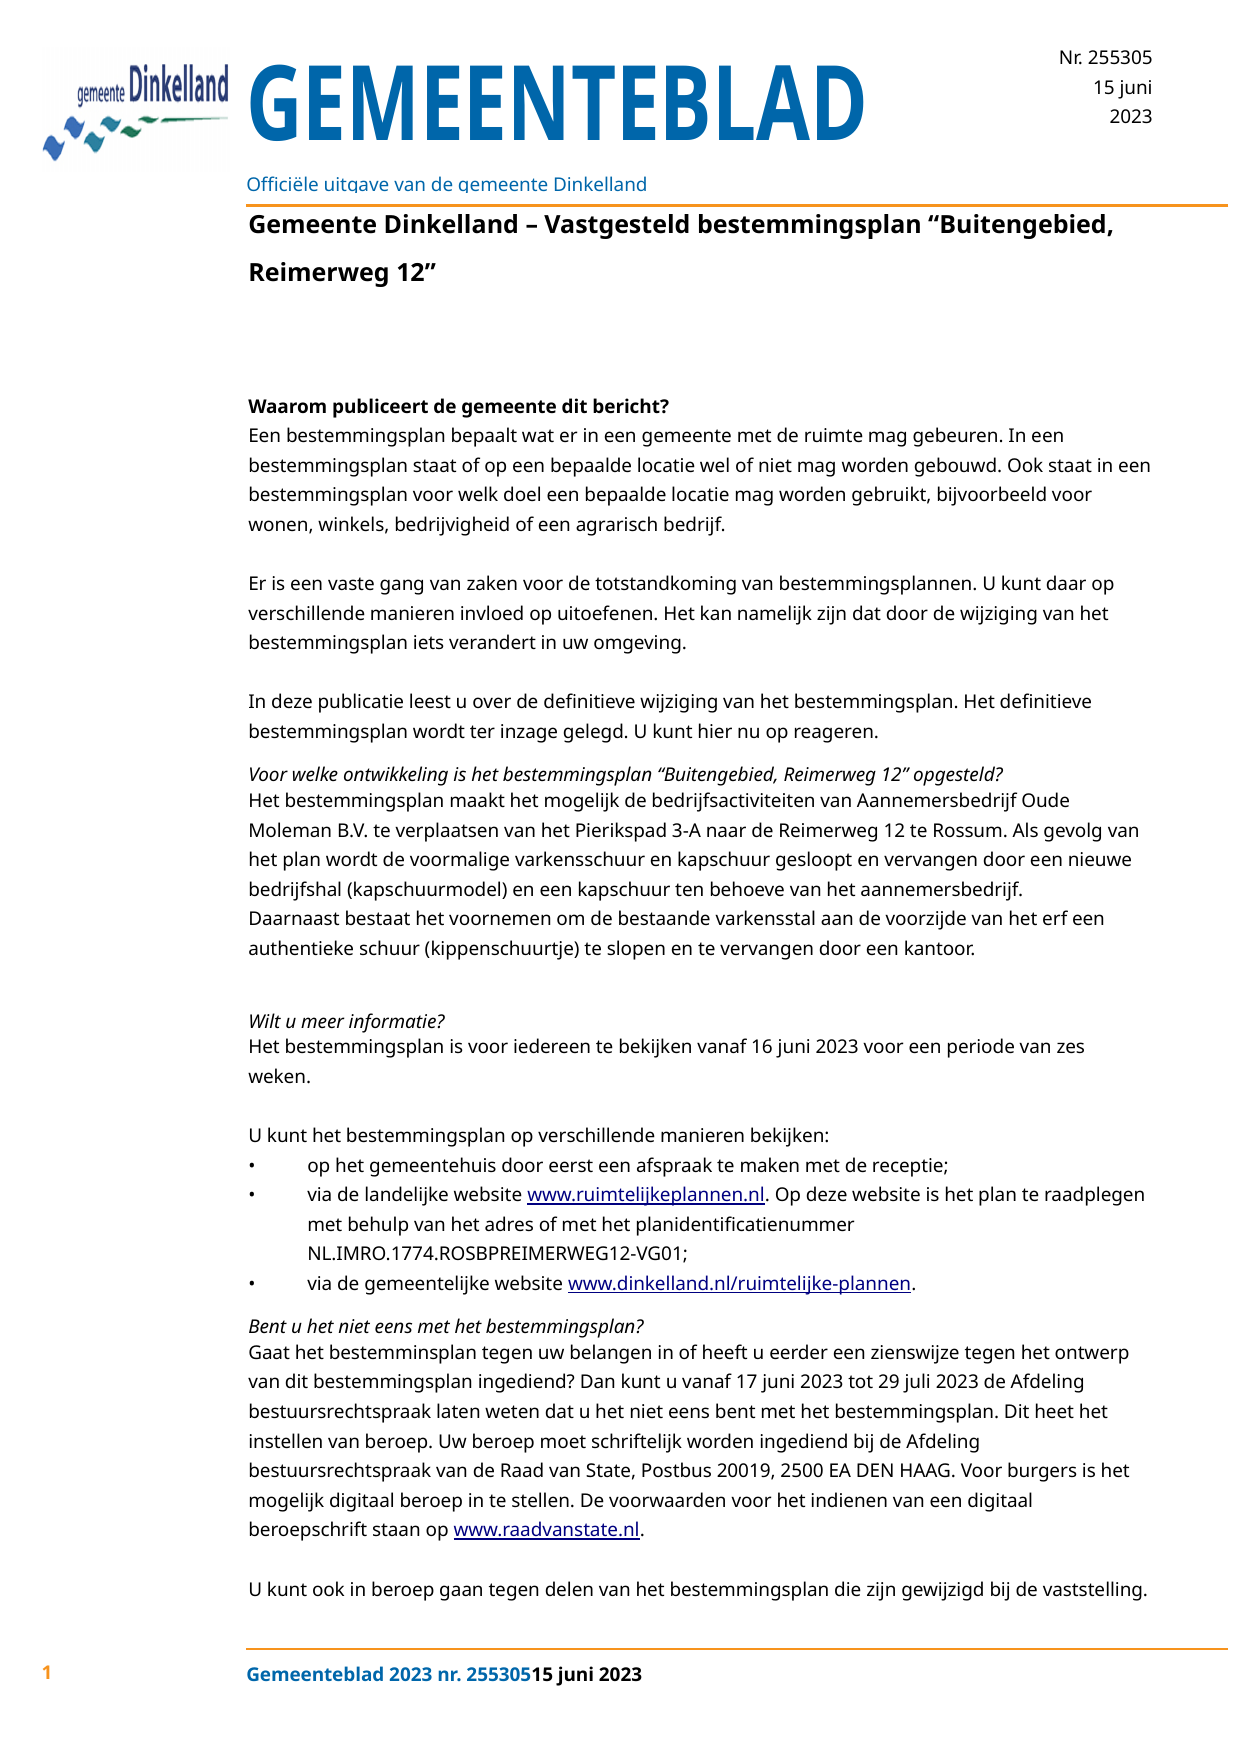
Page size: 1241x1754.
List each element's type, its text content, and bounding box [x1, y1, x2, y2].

text U kunt ook in beroep gaan tegen delen van het bestemmingsplan die zijn gewijzigd bij de vaststelling. [248, 1576, 1152, 1601]
text Gemeente Dinkelland – Vastgesteld bestemmingsplan “Buitengebied, Reimerweg 12” [248, 207, 1152, 288]
text Bent u het niet eens met het bestemmingsplan? [248, 1313, 1152, 1339]
text Wilt u meer informatie? [248, 1008, 1152, 1033]
text Waarom publiceert de gemeente dit bericht? [248, 393, 1152, 419]
list op het gemeentehuis door eerst een afspraak te maken met de receptie; [248, 1152, 1152, 1178]
text Het bestemmingsplan is voor iedereen te bekijken vanaf 16 juni 2023 voor een periode van zes weken. [248, 1033, 1152, 1089]
text Een bestemmingsplan bepaalt wat er in een gemeente met de ruimte mag gebeuren. In een bestemmingsplan staat of op een bepaalde locatie wel of niet mag worden gebouwd. Ook staat in een bestemmingsplan voor welk doel een bepaalde locatie mag worden gebruikt, bijvoorbeeld voor wonen, winkels, bedrijvigheid of een agrarisch bedrijf. [248, 422, 1152, 537]
text Het bestemmingsplan maakt het mogelijk de bedrijfsactiviteiten van Aannemersbedrijf Oude Moleman B.V. te verplaatsen van het Pierikspad 3-A naar de Reimerweg 12 te Rossum. Als gevolg van het plan wordt de voormalige varkensschuur en kapschuur gesloopt en vervangen door een nieuwe bedrijfshal (kapschuurmodel) en een kapschuur ten behoeve van het aannemersbedrijf. [248, 787, 1152, 902]
text Voor welke ontwikkeling is het bestemmingsplan “Buitengebied, Reimerweg 12” opgesteld? [248, 761, 1152, 787]
picture [41, 47, 231, 172]
text In deze publicatie leest u over de definitieve wijziging van het bestemmingsplan. Het definitieve bestemmingsplan wordt ter inzage gelegd. U kunt hier nu op reageren. [248, 689, 1152, 744]
text Daarnaast bestaat het voornemen om de bestaande varkensstal aan de voorzijde van het erf een authentieke schuur (kippenschuurtje) te slopen en te vervangen door een kantoor. [248, 906, 1152, 961]
text U kunt het bestemmingsplan op verschillende manieren bekijken: [248, 1122, 1152, 1148]
list via de landelijke website www.ruimtelijkeplannen.nl. Op deze website is het plan te raadplegen met behulp van het adres of met het planidentificatienummer NL.IMRO.1774.ROSBPREIMERWEG12-VG01; [248, 1181, 1152, 1266]
list via de gemeentelijke website www.dinkelland.nl/ruimtelijke-plannen. [248, 1270, 1152, 1296]
text Gaat het bestemminsplan tegen uw belangen in of heeft u eerder een zienswijze tegen het ontwerp van dit bestemmingsplan ingediend? Dan kunt u vanaf 17 juni 2023 tot 29 juli 2023 de Afdeling bestuursrechtspraak laten weten dat u het niet eens bent met het bestemmingsplan. Dit heet het instellen van beroep. Uw beroep moet schriftelijk worden ingediend bij de Afdeling bestuursrechtspraak van de Raad van State, Postbus 20019, 2500 EA DEN HAAG. Voor burgers is het mogelijk digitaal beroep in te stellen. De voorwaarden voor het indienen van een digitaal beroepschrift staan op www.raadvanstate.nl. [248, 1339, 1152, 1542]
text Er is een vaste gang van zaken voor de totstandkoming van bestemmingsplannen. U kunt daar op verschillende manieren invloed op uitoefenen. Het kan namelijk zijn dat door de wijziging van het bestemmingsplan iets verandert in uw omgeving. [248, 570, 1152, 655]
